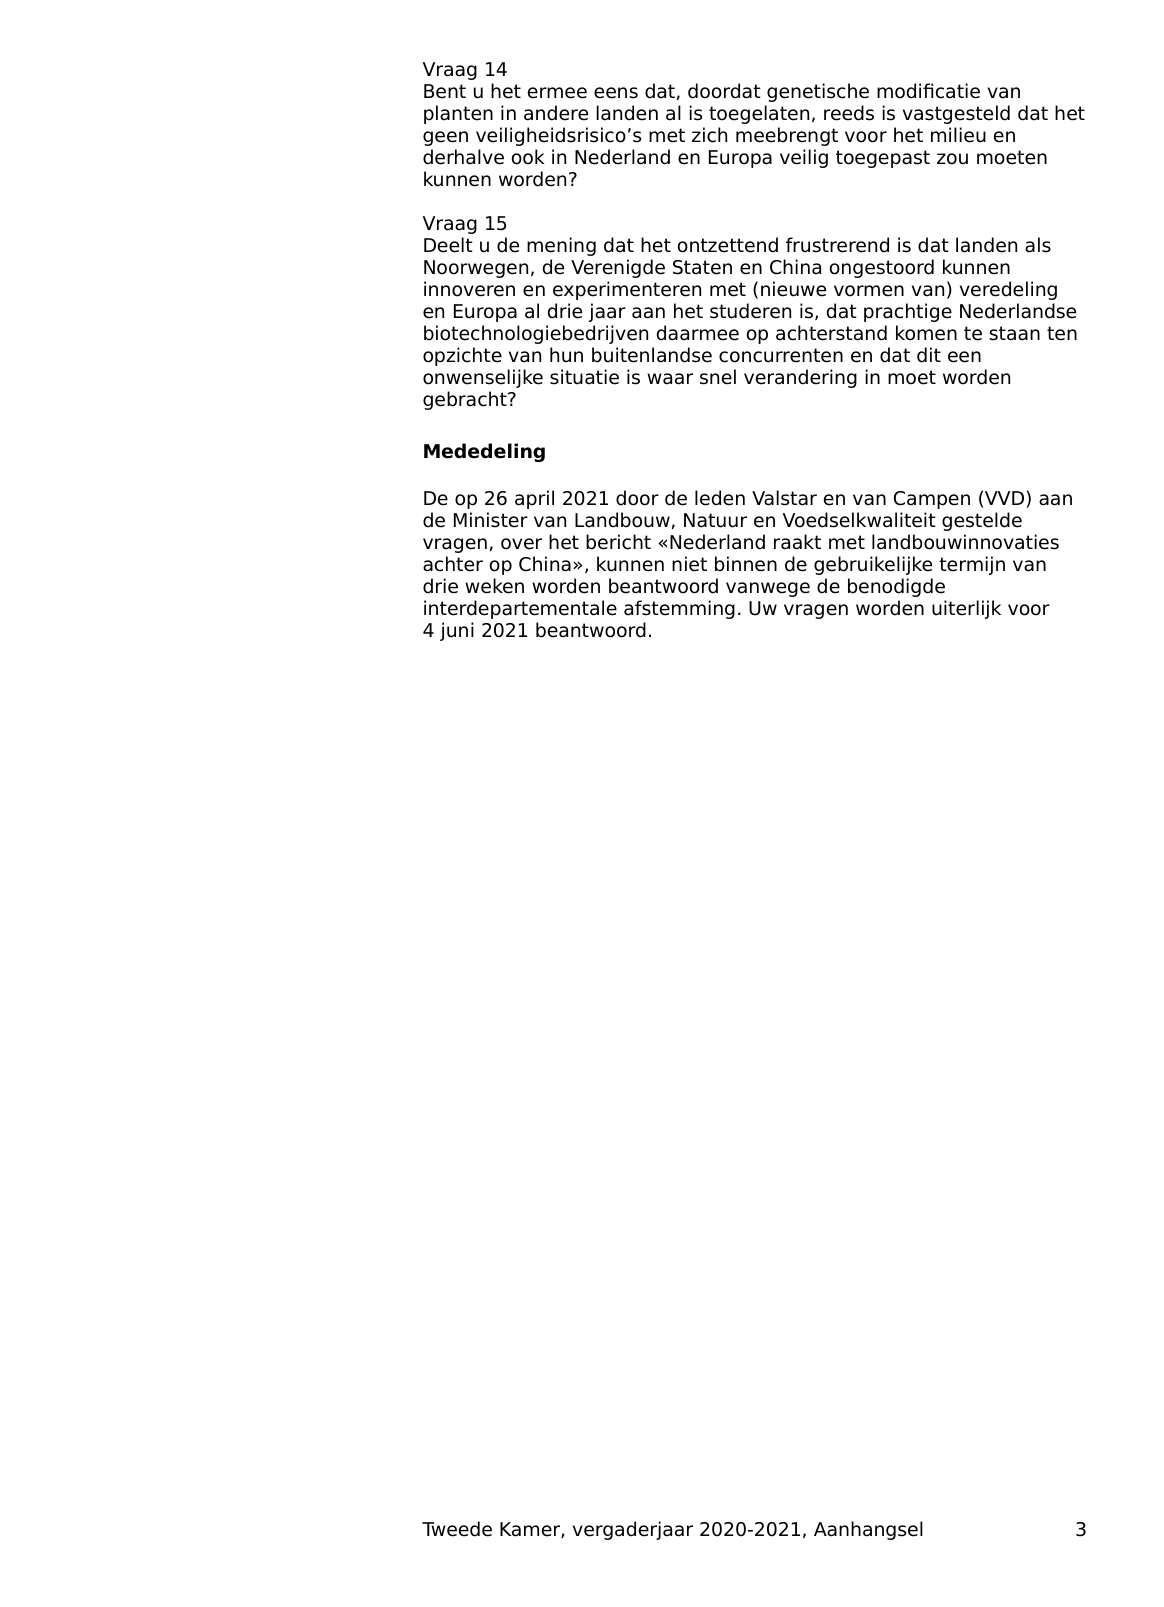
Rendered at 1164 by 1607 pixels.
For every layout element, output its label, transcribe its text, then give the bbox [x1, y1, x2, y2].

text Vraag 15 [422, 213, 1087, 235]
text De op 26 april 2021 door de leden Valstar en van Campen (VVD) aan de Minister van Landbouw, Natuur en Voedselkwaliteit gestelde vragen, over het bericht «Nederland raakt met landbouwinnovaties achter op China», kunnen niet binnen de gebruikelijke termijn van drie weken worden beantwoord vanwege de benodigde interdepartementale afstemming. Uw vragen worden uiterlijk voor 4 juni 2021 beantwoord. [422, 488, 1087, 642]
subtitle Mededeling [422, 441, 1087, 463]
text Bent u het ermee eens dat, doordat genetische modificatie van planten in andere landen al is toegelaten, reeds is vastgesteld dat het geen veiligheidsrisico’s met zich meebrengt voor het milieu en derhalve ook in Nederland en Europa veilig toegepast zou moeten kunnen worden? [422, 81, 1087, 191]
text Deelt u de mening dat het ontzettend frustrerend is dat landen als Noorwegen, de Verenigde Staten en China ongestoord kunnen innoveren en experimenteren met (nieuwe vormen van) veredeling en Europa al drie jaar aan het studeren is, dat prachtige Nederlandse biotechnologiebedrijven daarmee op achterstand komen te staan ten opzichte van hun buitenlandse concurrenten en dat dit een onwenselijke situatie is waar snel verandering in moet worden gebracht? [422, 235, 1087, 411]
text Vraag 14 [422, 59, 1087, 81]
